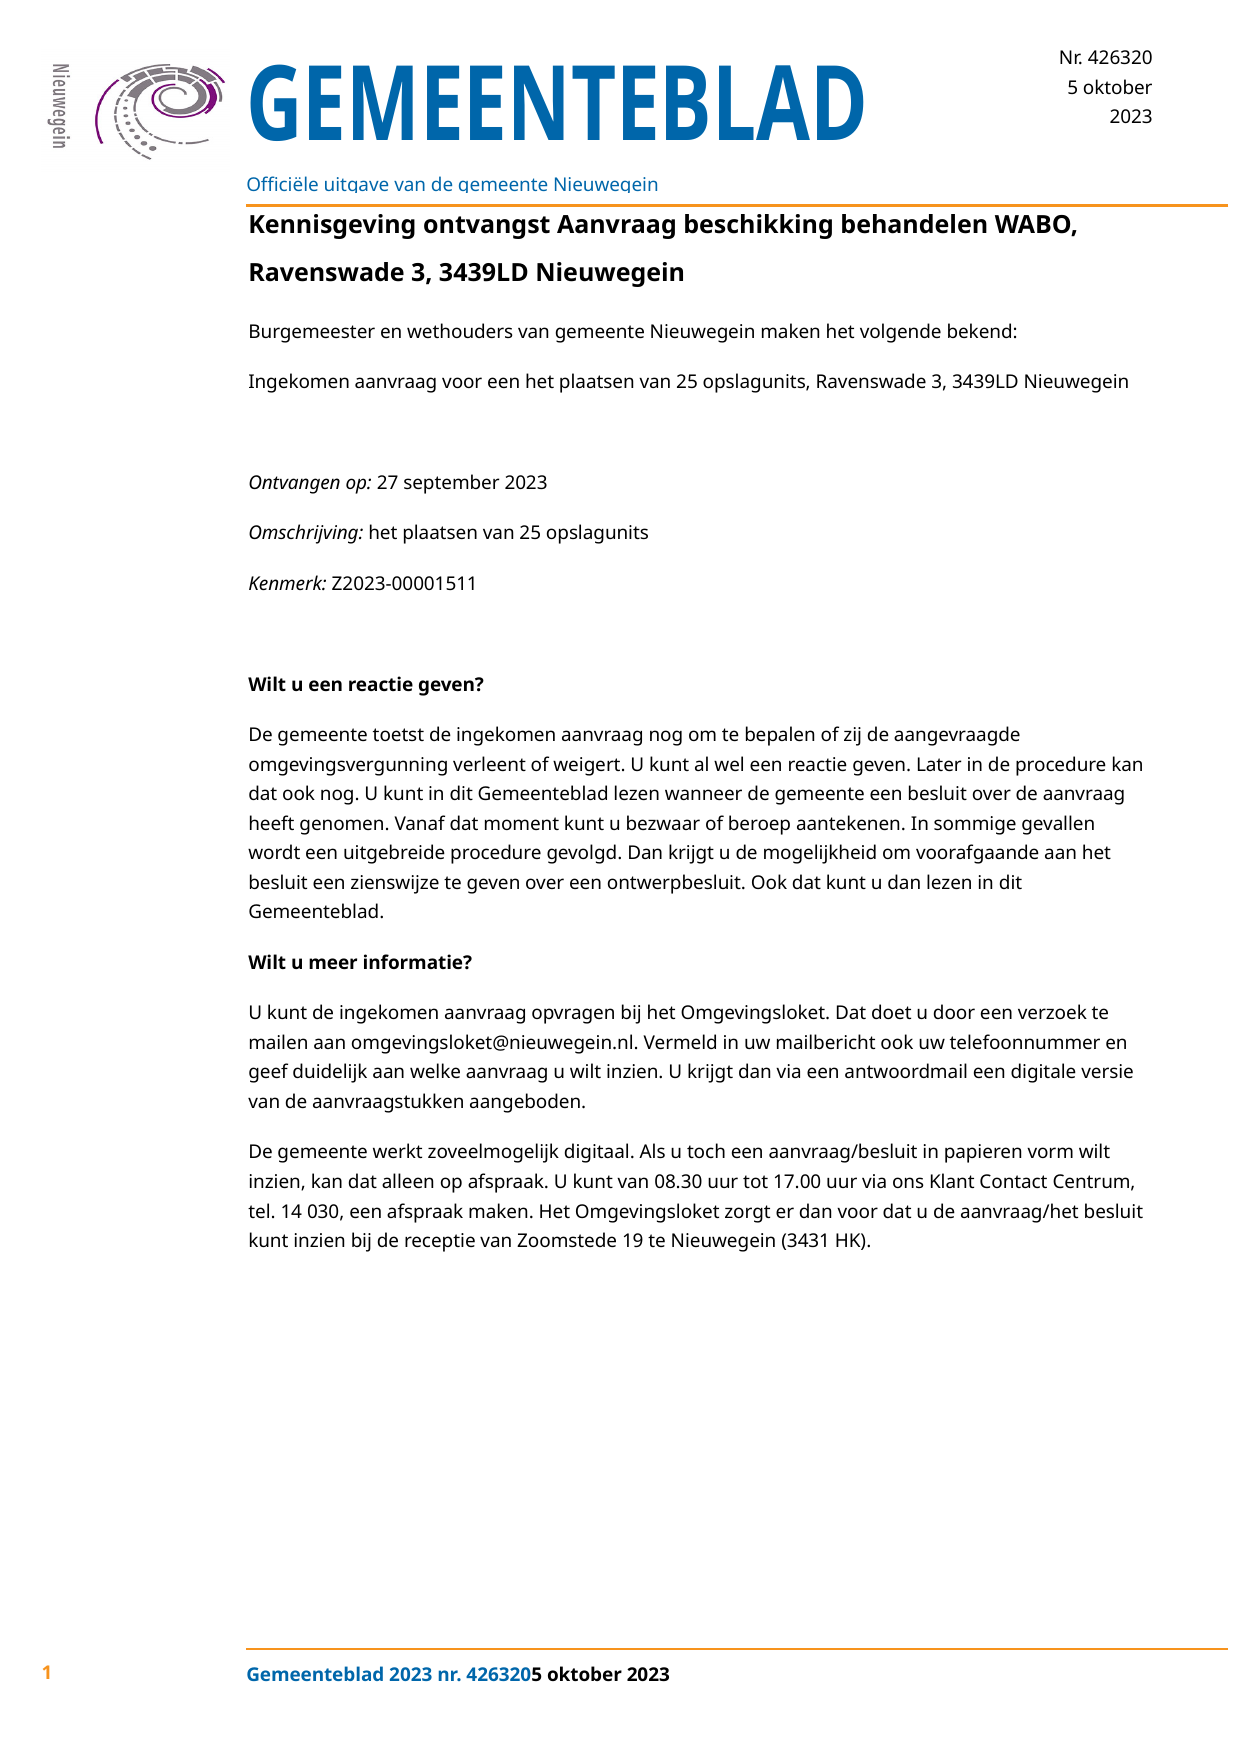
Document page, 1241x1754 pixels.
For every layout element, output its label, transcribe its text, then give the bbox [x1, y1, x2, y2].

text Omschrijving: het plaatsen van 25 opslagunits [248, 519, 1152, 545]
text Ontvangen op: 27 september 2023 [248, 469, 1152, 495]
text Ingekomen aanvraag voor een het plaatsen van 25 opslagunits, Ravenswade 3, 3439LD Nieuwegein [248, 368, 1152, 394]
text Kenmerk: Z2023-00001511 [248, 570, 1152, 596]
text U kunt de ingekomen aanvraag opvragen bij het Omgevingsloket. Dat doet u door een verzoek te mailen aan omgevingsloket@nieuwegein.nl. Vermeld in uw mailbericht ook uw telefoonnummer en geef duidelijk aan welke aanvraag u wilt inzien. U krijgt dan via een antwoordmail een digitale versie van de aanvraagstukken aangeboden. [248, 999, 1152, 1114]
text De gemeente werkt zoveelmogelijk digitaal. Als u toch een aanvraag/besluit in papieren vorm wilt inzien, kan dat alleen op afspraak. U kunt van 08.30 uur tot 17.00 uur via ons Klant Contact Centrum, tel. 14 030, een afspraak maken. Het Omgevingsloket zorgt er dan voor dat u de aanvraag/het besluit kunt inzien bij de receptie van Zoomstede 19 te Nieuwegein (3431 HK). [248, 1139, 1152, 1253]
text De gemeente toetst de ingekomen aanvraag nog om te bepalen of zij de aangevraagde omgevingsvergunning verleent of weigert. U kunt al wel een reactie geven. Later in de procedure kan dat ook nog. U kunt in dit Gemeenteblad lezen wanneer de gemeente een besluit over de aanvraag heeft genomen. Vanaf dat moment kunt u bezwaar of beroep aantekenen. In sommige gevallen wordt een uitgebreide procedure gevolgd. Dan krijgt u de mogelijkheid om voorafgaande aan het besluit een zienswijze te geven over een ontwerpbesluit. Ook dat kunt u dan lezen in dit Gemeenteblad. [248, 721, 1152, 924]
picture [41, 47, 231, 172]
text Burgemeester en wethouders van gemeente Nieuwegein maken het volgende bekend: [248, 318, 1152, 344]
text Kennisgeving ontvangst Aanvraag beschikking behandelen WABO, Ravenswade 3, 3439LD Nieuwegein [248, 207, 1152, 288]
text Wilt u een reactie geven? [248, 671, 1152, 697]
text Wilt u meer informatie? [248, 949, 1152, 975]
